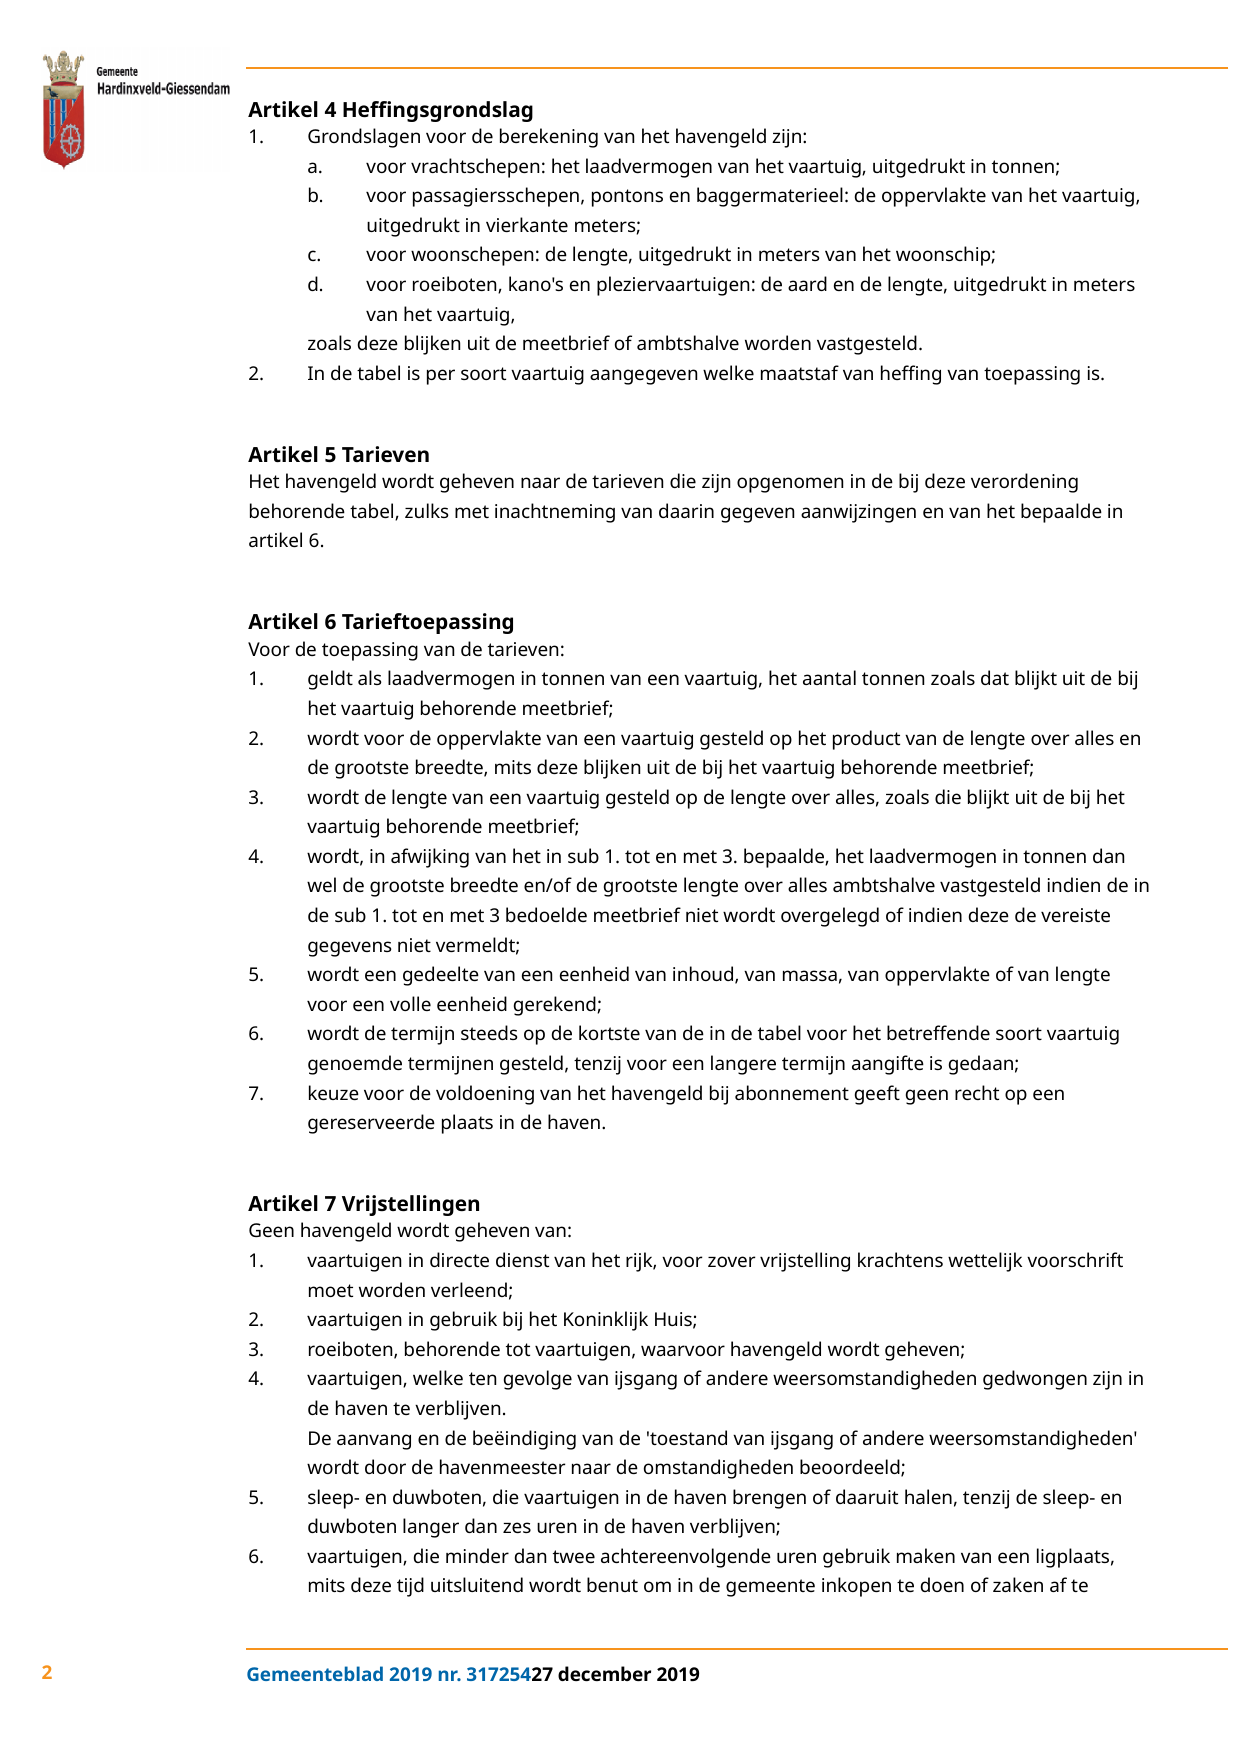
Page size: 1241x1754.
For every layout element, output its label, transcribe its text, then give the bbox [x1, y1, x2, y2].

list geldt als laadvermogen in tonnen van een vaartuig, het aantal tonnen zoals dat blijkt uit de bij het vaartuig behorende meetbrief; [248, 666, 1152, 721]
list vaartuigen, die minder dan twee achtereenvolgende uren gebruik maken van een ligplaats, mits deze tijd uitsluitend wordt benut om in de gemeente inkopen te doen of zaken af te [248, 1543, 1152, 1598]
text Voor de toepassing van de tarieven: [248, 636, 1152, 662]
list wordt, in afwijking van het in sub 1. tot en met 3. bepaalde, het laadvermogen in tonnen dan wel de grootste breedte en/of de grootste lengte over alles ambtshalve vastgesteld indien de in de sub 1. tot en met 3 bedoelde meetbrief niet wordt overgelegd of indien deze de vereiste gegevens niet vermeldt; [248, 843, 1152, 957]
list wordt de lengte van een vaartuig gesteld op de lengte over alles, zoals die blijkt uit de bij het vaartuig behorende meetbrief; [248, 784, 1152, 839]
list vaartuigen in directe dienst van het rijk, voor zover vrijstelling krachtens wettelijk voorschrift moet worden verleend; [248, 1247, 1152, 1303]
list In de tabel is per soort vaartuig aangegeven welke maatstaf van heffing van toepassing is. [248, 360, 1152, 386]
text Artikel 4 Heffingsgrondslag [248, 95, 1152, 123]
list vaartuigen, welke ten gevolge van ijsgang of andere weersomstandigheden gedwongen zijn in de haven te verblijven. [248, 1366, 1152, 1421]
list roeiboten, behorende tot vaartuigen, waarvoor havengeld wordt geheven; [248, 1336, 1152, 1362]
text Geen havengeld wordt geheven van: [248, 1218, 1152, 1243]
list keuze voor de voldoening van het havengeld bij abonnement geeft geen recht op een gereserveerde plaats in de haven. [248, 1080, 1152, 1135]
list voor passagiersschepen, pontons en baggermaterieel: de oppervlakte van het vaartuig, uitgedrukt in vierkante meters; [307, 182, 1152, 238]
list voor roeiboten, kano's en pleziervaartuigen: de aard en de lengte, uitgedrukt in meters van het vaartuig, [307, 271, 1152, 326]
list voor vrachtschepen: het laadvermogen van het vaartuig, uitgedrukt in tonnen; [307, 153, 1152, 178]
list vaartuigen in gebruik bij het Koninklijk Huis; [248, 1306, 1152, 1332]
list De aanvang en de beëindiging van de 'toestand van ijsgang of andere weersomstandigheden' wordt door de havenmeester naar de omstandigheden beoordeeld; [248, 1425, 1152, 1480]
list voor woonschepen: de lengte, uitgedrukt in meters van het woonschip; [307, 242, 1152, 267]
text Artikel 6 Tarieftoepassing [248, 607, 1152, 636]
list Grondslagen voor de berekening van het havengeld zijn: [248, 123, 1152, 149]
text Artikel 5 Tarieven [248, 440, 1152, 468]
list wordt een gedeelte van een eenheid van inhoud, van massa, van oppervlakte of van lengte voor een volle eenheid gerekend; [248, 961, 1152, 1017]
list wordt de termijn steeds op de kortste van de in de tabel voor het betreffende soort vaartuig genoemde termijnen gesteld, tenzij voor een langere termijn aangifte is gedaan; [248, 1021, 1152, 1076]
picture [41, 47, 231, 172]
list sleep- en duwboten, die vaartuigen in de haven brengen of daaruit halen, tenzij de sleep- en duwboten langer dan zes uren in de haven verblijven; [248, 1484, 1152, 1539]
text Artikel 7 Vrijstellingen [248, 1189, 1152, 1218]
list wordt voor de oppervlakte van een vaartuig gesteld op het product van de lengte over alles en de grootste breedte, mits deze blijken uit de bij het vaartuig behorende meetbrief; [248, 725, 1152, 780]
list zoals deze blijken uit de meetbrief of ambtshalve worden vastgesteld. [248, 330, 1152, 356]
text Het havengeld wordt geheven naar de tarieven die zijn opgenomen in de bij deze verordening behorende tabel, zulks met inachtneming van daarin gegeven aanwijzingen en van het bepaalde in artikel 6. [248, 468, 1152, 553]
